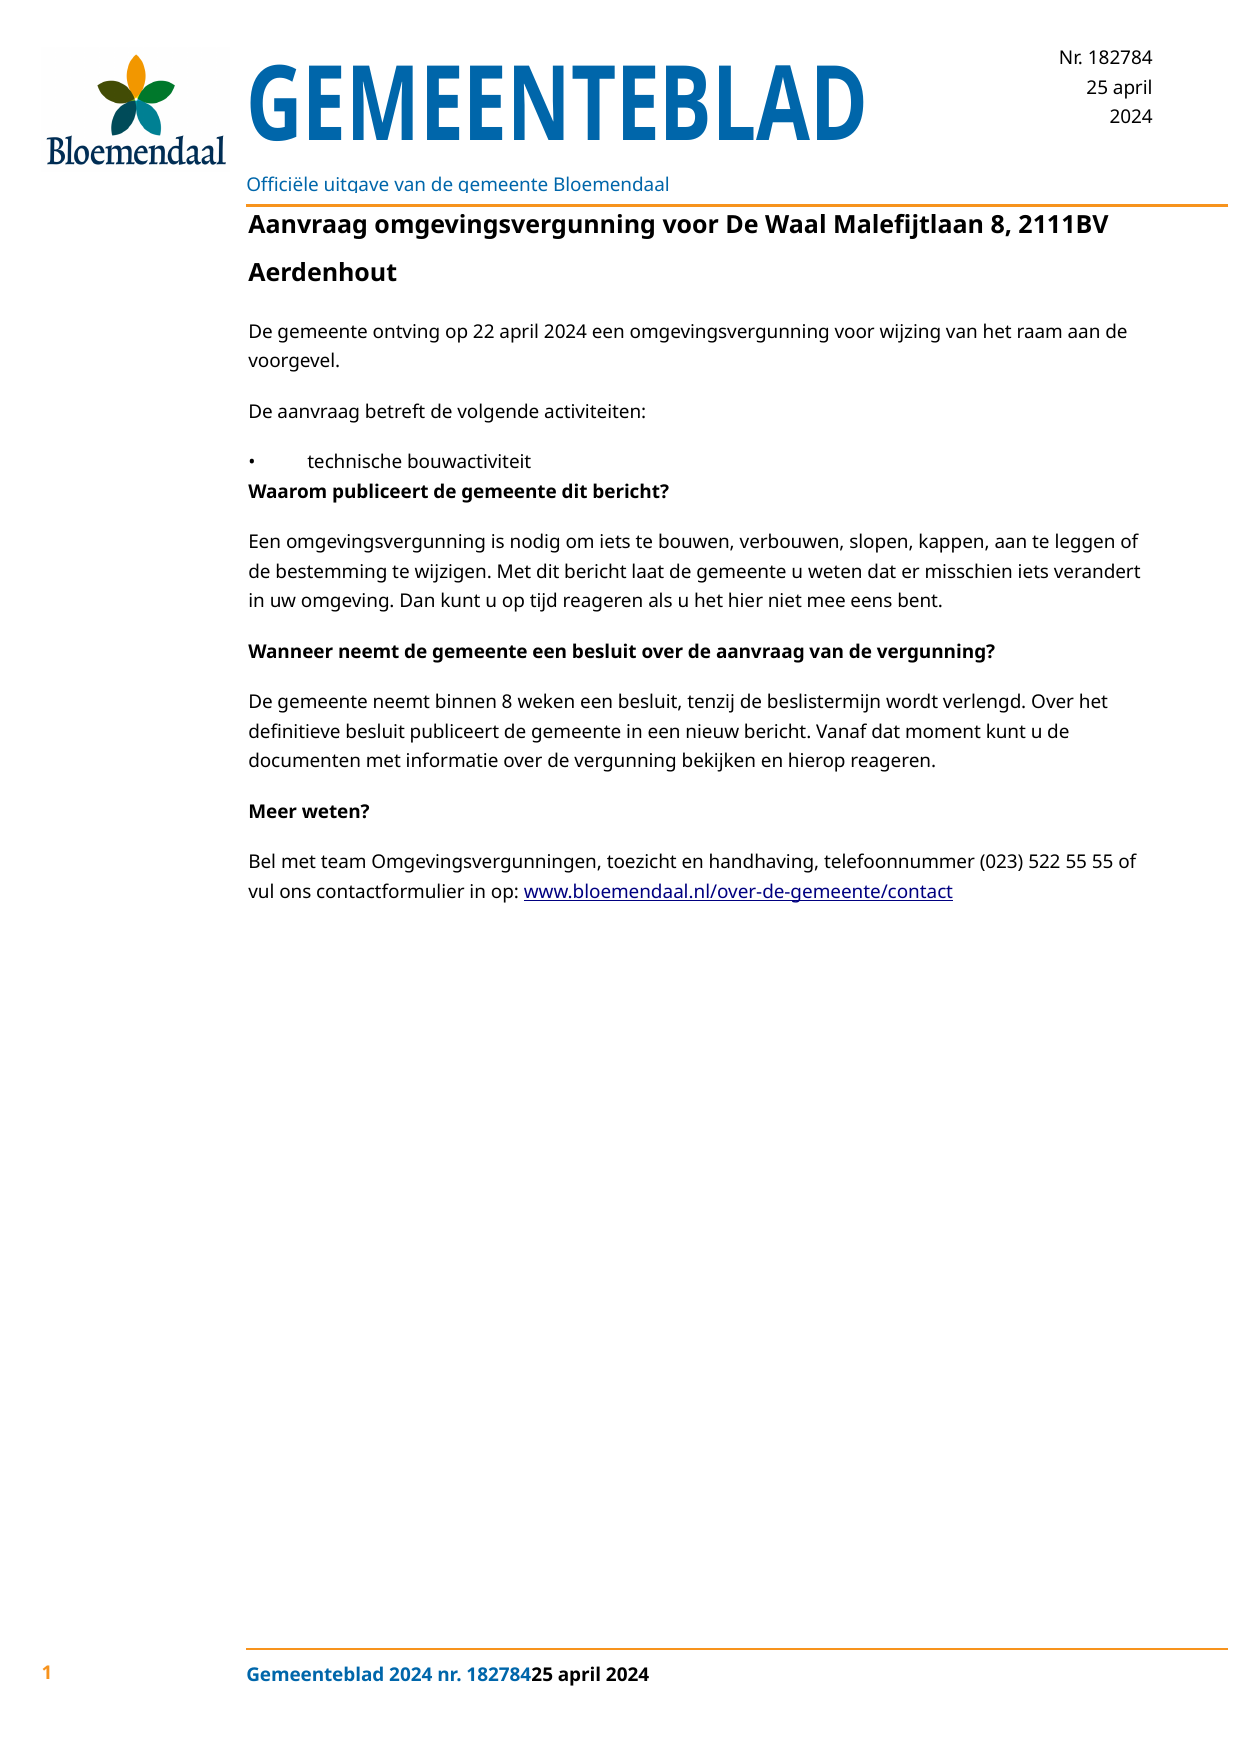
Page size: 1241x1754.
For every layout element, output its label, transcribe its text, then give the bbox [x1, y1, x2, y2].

text Bel met team Omgevingsvergunningen, toezicht en handhaving, telefoonnummer (023) 522 55 55 of vul ons contactformulier in op: www.bloemendaal.nl/over-de-gemeente/contact [248, 848, 1152, 904]
text Wanneer neemt de gemeente een besluit over de aanvraag van de vergunning? [248, 638, 1152, 664]
text De aanvraag betreft de volgende activiteiten: [248, 398, 1152, 424]
text Een omgevingsvergunning is nodig om iets te bouwen, verbouwen, slopen, kappen, aan te leggen of de bestemming te wijzigen. Met dit bericht laat de gemeente u weten dat er misschien iets verandert in uw omgeving. Dan kunt u op tijd reageren als u het hier niet mee eens bent. [248, 528, 1152, 613]
text Aanvraag omgevingsvergunning voor De Waal Malefijtlaan 8, 2111BV Aerdenhout [248, 207, 1152, 288]
text Meer weten? [248, 798, 1152, 824]
text Waarom publiceert de gemeente dit bericht? [248, 478, 1152, 504]
picture [41, 47, 231, 172]
text De gemeente neemt binnen 8 weken een besluit, tenzij de beslistermijn wordt verlengd. Over het definitieve besluit publiceert de gemeente in een nieuw bericht. Vanaf dat moment kunt u de documenten met informatie over de vergunning bekijken en hierop reageren. [248, 688, 1152, 773]
list technische bouwactiviteit [248, 448, 1152, 474]
text De gemeente ontving op 22 april 2024 een omgevingsvergunning voor wijzing van het raam aan de voorgevel. [248, 318, 1152, 373]
